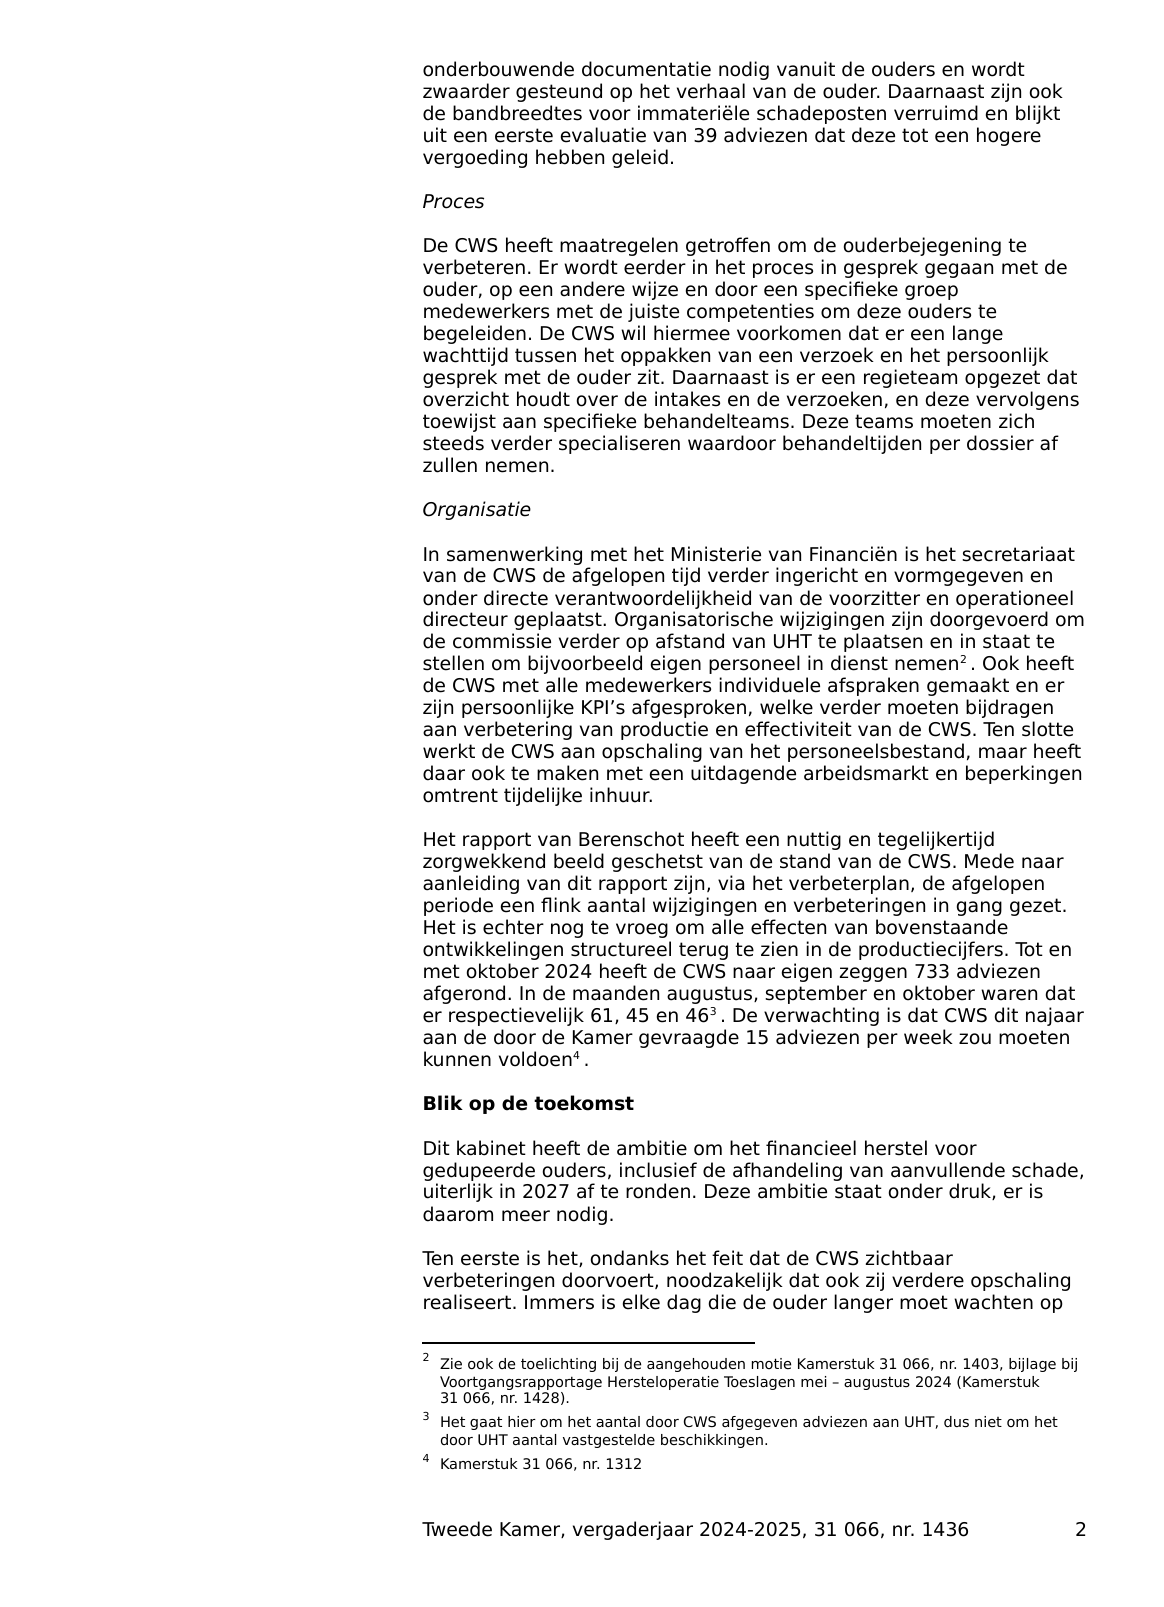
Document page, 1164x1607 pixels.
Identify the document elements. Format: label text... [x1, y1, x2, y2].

text onderbouwende documentatie nodig vanuit de ouders en wordt zwaarder gesteund op het verhaal van de ouder. Daarnaast zijn ook de bandbreedtes voor immateriële schadeposten verruimd en blijkt uit een eerste evaluatie van 39 adviezen dat deze tot een hogere vergoeding hebben geleid. [422, 59, 1087, 169]
text Ten eerste is het, ondanks het feit dat de CWS zichtbaar verbeteringen doorvoert, noodzakelijk dat ook zij verdere opschaling realiseert. Immers is elke dag die de ouder langer moet wachten op [422, 1248, 1087, 1313]
text Kamerstuk 31 066, nr. 1312 [422, 1452, 1087, 1474]
text In samenwerking met het Ministerie van Financiën is het secretariaat van de CWS de afgelopen tijd verder ingericht en vormgegeven en onder directe verantwoordelijkheid van de voorzitter en operationeel directeur geplaatst. Organisatorische wijzigingen zijn doorgevoerd om de commissie verder op afstand van UHT te plaatsen en in staat te stellen om bijvoorbeeld eigen personeel in dienst nemen. Ook heeft de CWS met alle medewerkers individuele afspraken gemaakt en er zijn persoonlijke KPI’s afgesproken, welke verder moeten bijdragen aan verbetering van productie en effectiviteit van de CWS. Ten slotte werkt de CWS aan opschaling van het personeelsbestand, maar heeft daar ook te maken met een uitdagende arbeidsmarkt en beperkingen omtrent tijdelijke inhuur. [422, 543, 1087, 807]
text Dit kabinet heeft de ambitie om het financieel herstel voor gedupeerde ouders, inclusief de afhandeling van aanvullende schade, uiterlijk in 2027 af te ronden. Deze ambitie staat onder druk, er is daarom meer nodig. [422, 1137, 1087, 1225]
text Het rapport van Berenschot heeft een nuttig en tegelijkertijd zorgwekkend beeld geschetst van de stand van de CWS. Mede naar aanleiding van dit rapport zijn, via het verbeterplan, de afgelopen periode een flink aantal wijzigingen en verbeteringen in gang gezet. Het is echter nog te vroeg om alle effecten van bovenstaande ontwikkelingen structureel terug te zien in de productiecijfers. Tot en met oktober 2024 heeft de CWS naar eigen zeggen 733 adviezen afgerond. In de maanden augustus, september en oktober waren dat er respectievelijk 61, 45 en 46. De verwachting is dat CWS dit najaar aan de door de Kamer gevraagde 15 adviezen per week zou moeten kunnen voldoen. [422, 829, 1087, 1071]
text Zie ook de toelichting bij de aangehouden motie Kamerstuk 31 066, nr. 1403, bijlage bij Voortgangsrapportage Hersteloperatie Toeslagen mei – augustus 2024 (Kamerstuk 31 066, nr. 1428). [422, 1352, 1087, 1407]
subtitle Organisatie [422, 499, 1087, 521]
text Het gaat hier om het aantal door CWS afgegeven adviezen aan UHT, dus niet om het door UHT aantal vastgestelde beschikkingen. [422, 1410, 1087, 1449]
subtitle Proces [422, 191, 1087, 213]
subtitle Blik op de toekomst [422, 1093, 1087, 1115]
text De CWS heeft maatregelen getroffen om de ouderbejegening te verbeteren. Er wordt eerder in het proces in gesprek gegaan met de ouder, op een andere wijze en door een specifieke groep medewerkers met de juiste competenties om deze ouders te begeleiden. De CWS wil hiermee voorkomen dat er een lange wachttijd tussen het oppakken van een verzoek en het persoonlijk gesprek met de ouder zit. Daarnaast is er een regieteam opgezet dat overzicht houdt over de intakes en de verzoeken, en deze vervolgens toewijst aan specifieke behandelteams. Deze teams moeten zich steeds verder specialiseren waardoor behandeltijden per dossier af zullen nemen. [422, 235, 1087, 477]
